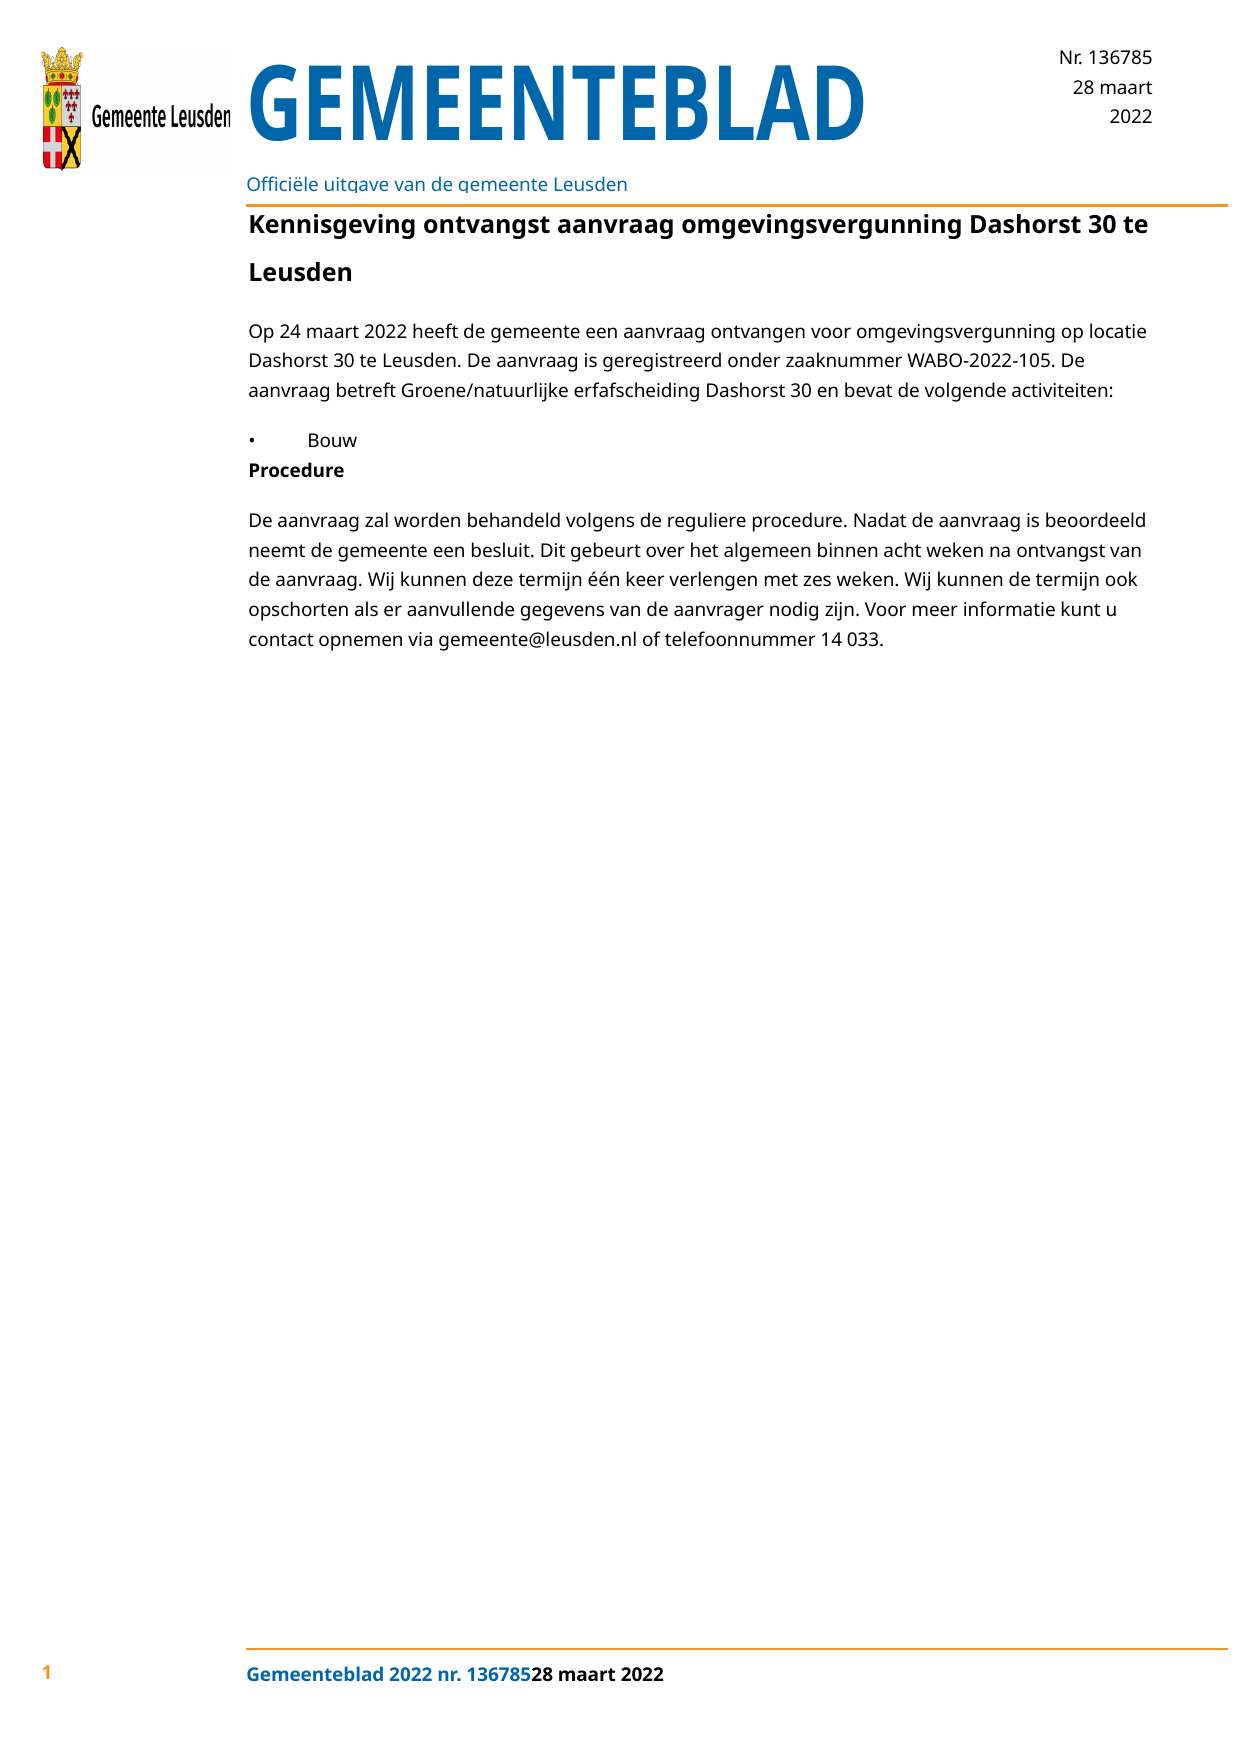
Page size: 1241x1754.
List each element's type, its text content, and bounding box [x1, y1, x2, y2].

picture [41, 47, 231, 172]
text Procedure [248, 457, 1152, 483]
list Bouw [248, 427, 1152, 453]
text Op 24 maart 2022 heeft de gemeente een aanvraag ontvangen voor omgevingsvergunning op locatie Dashorst 30 te Leusden. De aanvraag is geregistreerd onder zaaknummer WABO-2022-105. De aanvraag betreft Groene/natuurlijke erfafscheiding Dashorst 30 en bevat de volgende activiteiten: [248, 318, 1152, 403]
text Kennisgeving ontvangst aanvraag omgevingsvergunning Dashorst 30 te Leusden [248, 207, 1152, 288]
text De aanvraag zal worden behandeld volgens de reguliere procedure. Nadat de aanvraag is beoordeeld neemt de gemeente een besluit. Dit gebeurt over het algemeen binnen acht weken na ontvangst van de aanvraag. Wij kunnen deze termijn één keer verlengen met zes weken. Wij kunnen de termijn ook opschorten als er aanvullende gegevens van de aanvrager nodig zijn. Voor meer informatie kunt u contact opnemen via gemeente@leusden.nl of telefoonnummer 14 033. [248, 507, 1152, 652]
